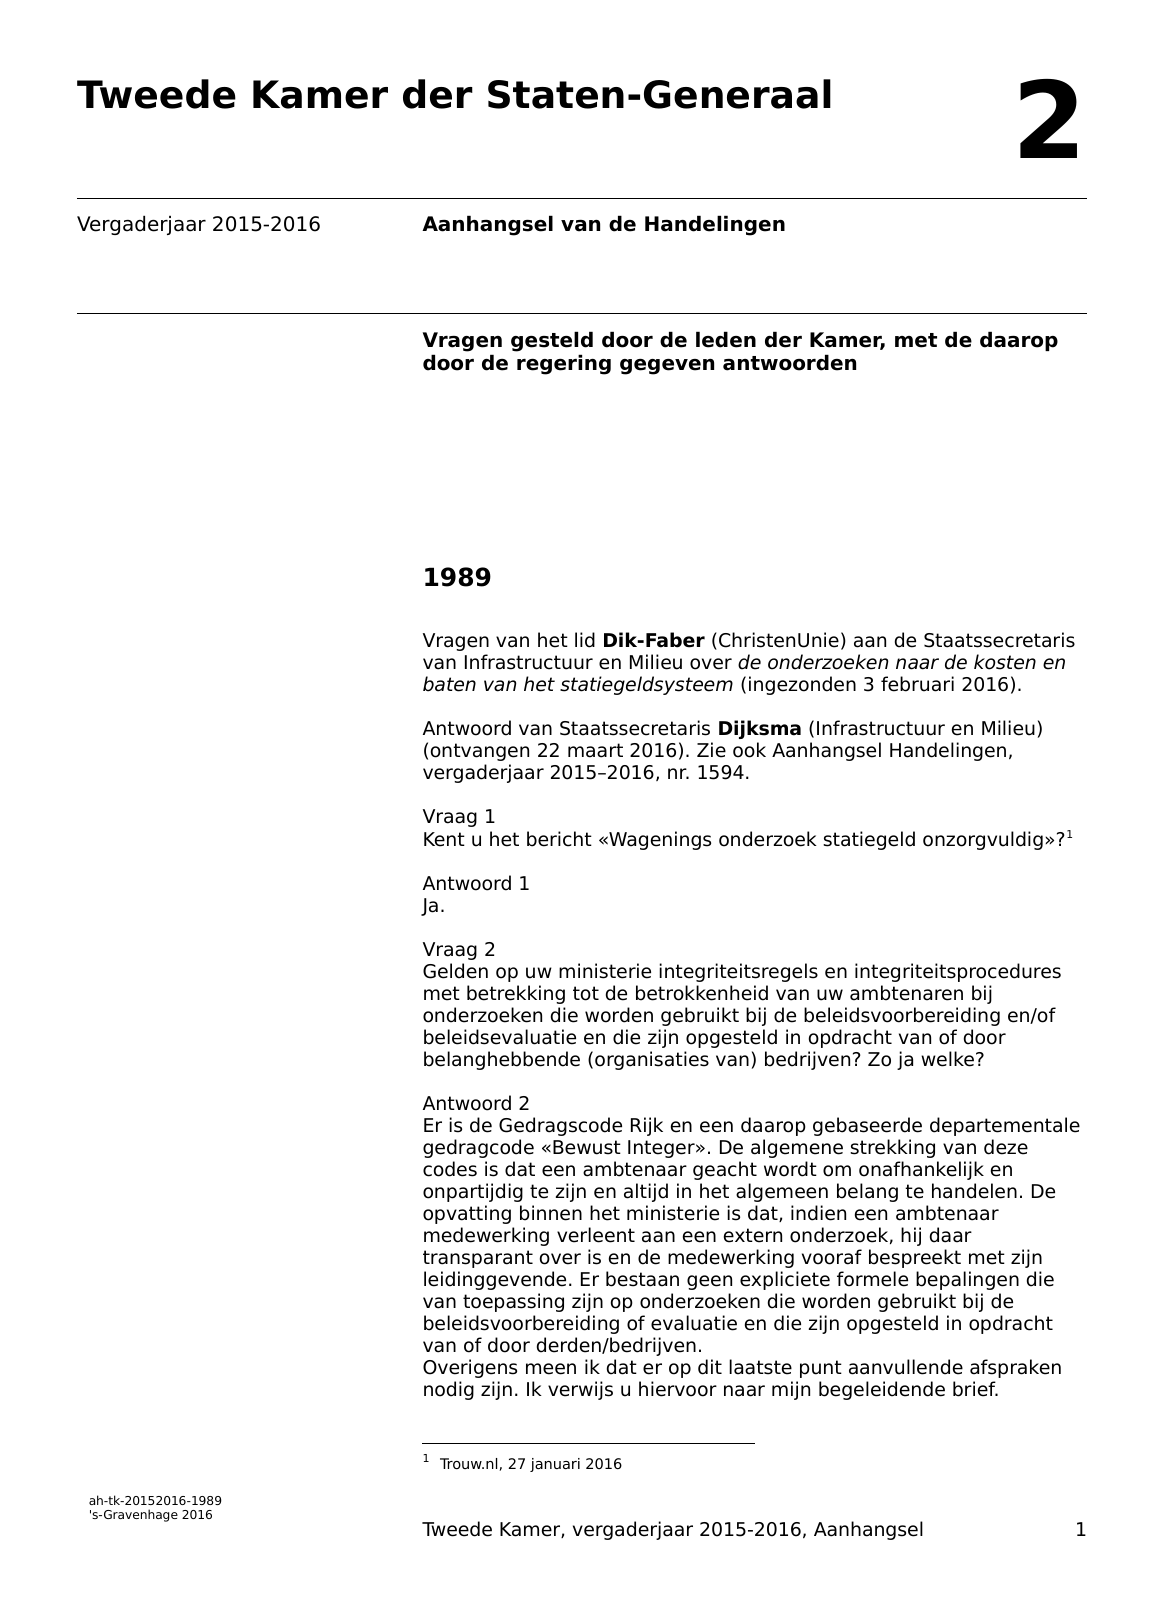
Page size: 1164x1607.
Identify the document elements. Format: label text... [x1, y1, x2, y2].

table_header 2 [886, 59, 1087, 198]
table_header Tweede Kamer der Staten-Generaal [77, 59, 886, 198]
text Overigens meen ik dat er op dit laatste punt aanvullende afspraken nodig zijn. Ik verwijs u hiervoor naar mijn begeleidende brief. [422, 1357, 1087, 1401]
table_cell Vergaderjaar 2015-2016 [77, 199, 422, 313]
text Antwoord 2 [422, 1093, 1087, 1115]
text Antwoord van Staatssecretaris Dijksma (Infrastructuur en Milieu) (ontvangen 22 maart 2016). Zie ook Aanhangsel Handelingen, vergaderjaar 2015–2016, nr. 1594. [422, 718, 1087, 784]
text Trouw.nl, 27 januari 2016 [422, 1452, 1087, 1474]
table_cell Vragen gesteld door de leden der Kamer, met de daarop door de regering gegeven antwoorden [422, 314, 1087, 375]
table_cell Aanhangsel van de Handelingen [422, 199, 1087, 313]
text Vragen van het lid Dik-Faber (ChristenUnie) aan de Staatssecretaris van Infrastructuur en Milieu over de onderzoeken naar de kosten en baten van het statiegeldsysteem (ingezonden 3 februari 2016). [422, 630, 1087, 696]
text Antwoord 1 [422, 873, 1087, 894]
text Ja. [422, 894, 1087, 917]
table_cell [77, 314, 422, 375]
text ah-tk-20152016-1989 [88, 1494, 323, 1508]
text 's-Gravenhage 2016 [88, 1508, 323, 1522]
text 1989 [422, 563, 1087, 592]
text Gelden op uw ministerie integriteitsregels en integriteitsprocedures met betrekking tot de betrokkenheid van uw ambtenaren bij onderzoeken die worden gebruikt bij de beleidsvoorbereiding en/of beleidsevaluatie en die zijn opgesteld in opdracht van of door belanghebbende (organisaties van) bedrijven? Zo ja welke? [422, 961, 1087, 1071]
text Er is de Gedragscode Rijk en een daarop gebaseerde departementale gedragcode «Bewust Integer». De algemene strekking van deze codes is dat een ambtenaar geacht wordt om onafhankelijk en onpartijdig te zijn en altijd in het algemeen belang te handelen. De opvatting binnen het ministerie is dat, indien een ambtenaar medewerking verleent aan een extern onderzoek, hij daar transparant over is en de medewerking vooraf bespreekt met zijn leidinggevende. Er bestaan geen expliciete formele bepalingen die van toepassing zijn op onderzoeken die worden gebruikt bij de beleidsvoorbereiding of evaluatie en die zijn opgesteld in opdracht van of door derden/bedrijven. [422, 1115, 1087, 1357]
text Vraag 1 [422, 806, 1087, 828]
text Kent u het bericht «Wagenings onderzoek statiegeld onzorgvuldig»? [422, 828, 1087, 850]
text Vraag 2 [422, 939, 1087, 961]
